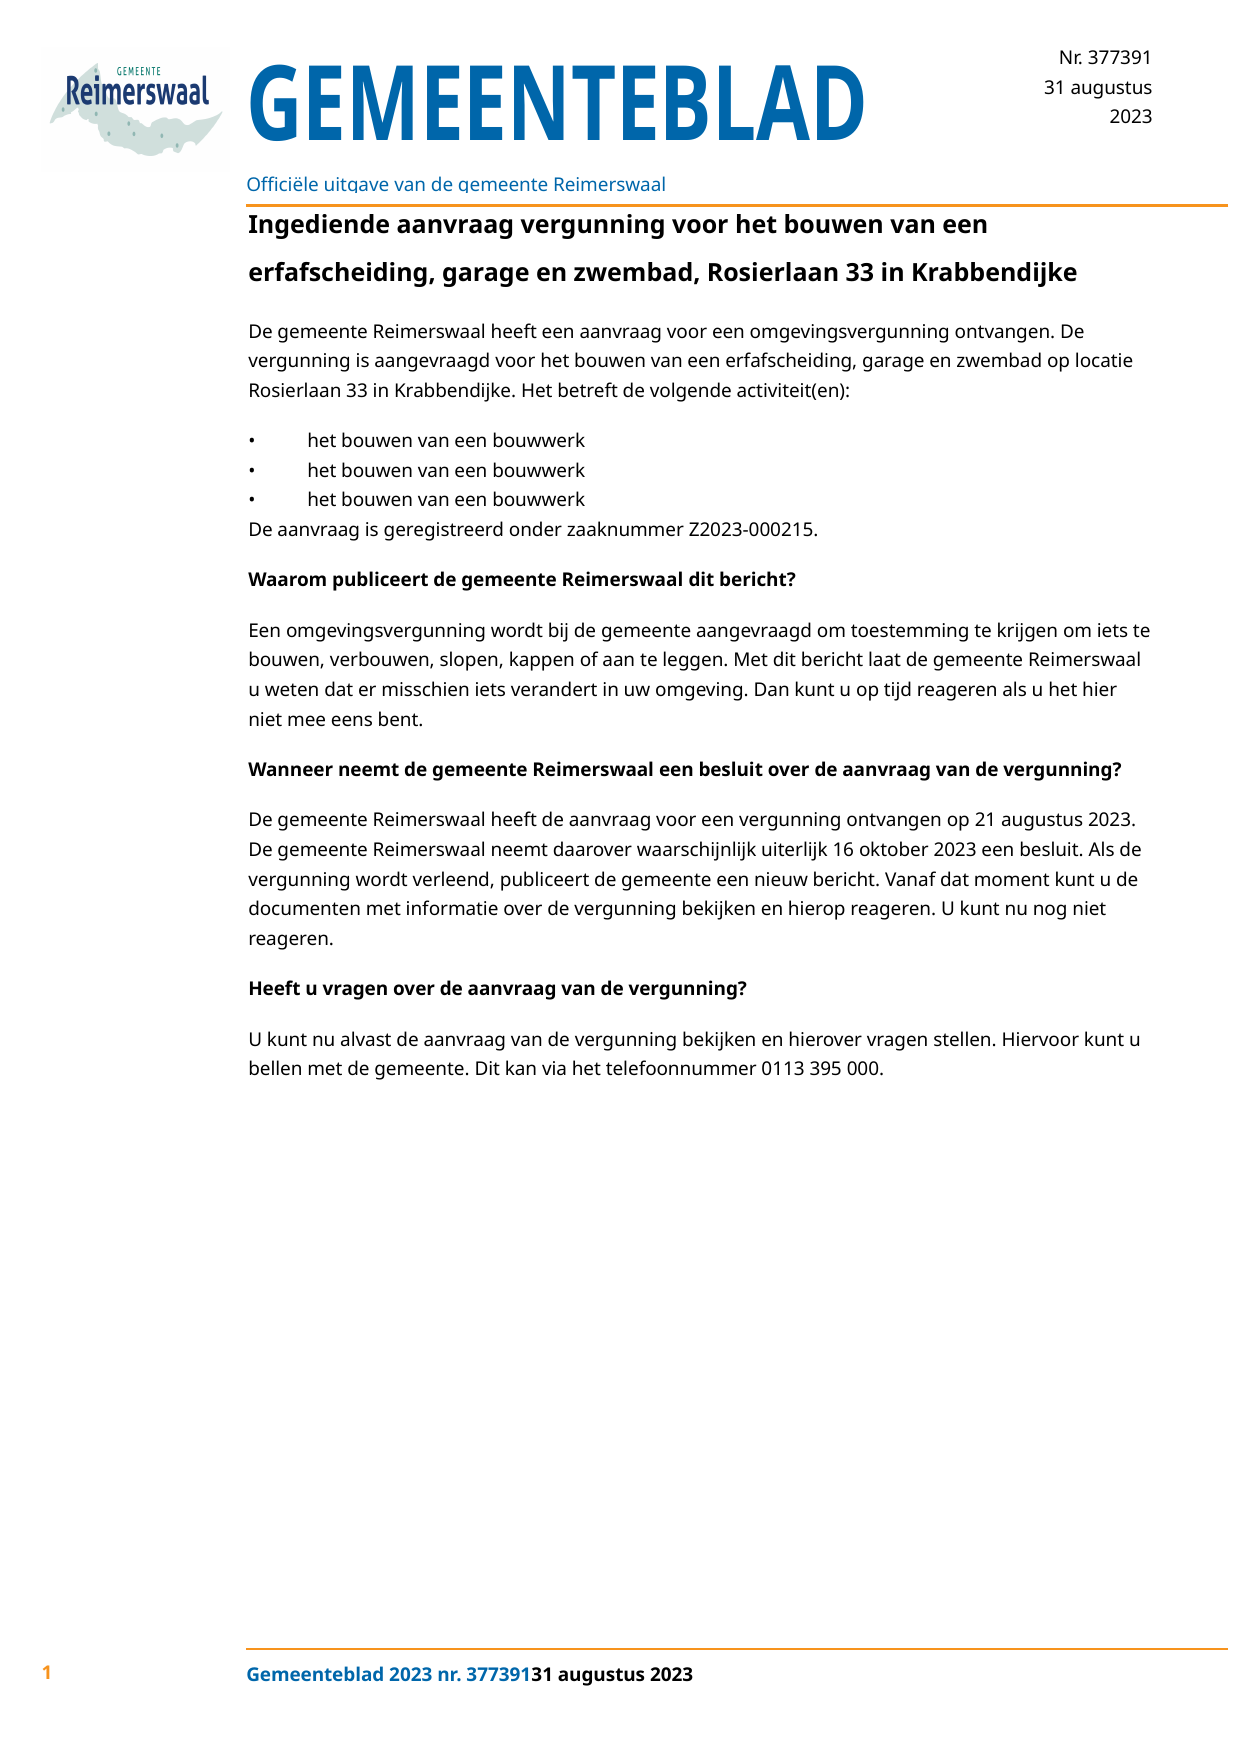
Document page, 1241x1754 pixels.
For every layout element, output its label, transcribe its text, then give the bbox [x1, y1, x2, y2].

text Wanneer neemt de gemeente Reimerswaal een besluit over de aanvraag van de vergunning? [248, 756, 1152, 782]
text De aanvraag is geregistreerd onder zaaknummer Z2023-000215. [248, 516, 1152, 542]
list het bouwen van een bouwwerk [248, 457, 1152, 483]
list het bouwen van een bouwwerk [248, 427, 1152, 453]
text U kunt nu alvast de aanvraag van de vergunning bekijken en hierover vragen stellen. Hiervoor kunt u bellen met de gemeente. Dit kan via het telefoonnummer 0113 395 000. [248, 1026, 1152, 1081]
picture [41, 47, 231, 172]
text De gemeente Reimerswaal heeft de aanvraag voor een vergunning ontvangen op 21 augustus 2023. De gemeente Reimerswaal neemt daarover waarschijnlijk uiterlijk 16 oktober 2023 een besluit. Als de vergunning wordt verleend, publiceert de gemeente een nieuw bericht. Vanaf dat moment kunt u de documenten met informatie over de vergunning bekijken en hierop reageren. U kunt nu nog niet reageren. [248, 807, 1152, 951]
list het bouwen van een bouwwerk [248, 487, 1152, 512]
text De gemeente Reimerswaal heeft een aanvraag voor een omgevingsvergunning ontvangen. De vergunning is aangevraagd voor het bouwen van een erfafscheiding, garage en zwembad op locatie Rosierlaan 33 in Krabbendijke. Het betreft de volgende activiteit(en): [248, 318, 1152, 403]
text Een omgevingsvergunning wordt bij de gemeente aangevraagd om toestemming te krijgen om iets te bouwen, verbouwen, slopen, kappen of aan te leggen. Met dit bericht laat de gemeente Reimerswaal u weten dat er misschien iets verandert in uw omgeving. Dan kunt u op tijd reageren als u het hier niet mee eens bent. [248, 617, 1152, 732]
text Heeft u vragen over de aanvraag van de vergunning? [248, 975, 1152, 1001]
text Waarom publiceert de gemeente Reimerswaal dit bericht? [248, 567, 1152, 592]
text Ingediende aanvraag vergunning voor het bouwen van een erfafscheiding, garage en zwembad, Rosierlaan 33 in Krabbendijke [248, 207, 1152, 288]
